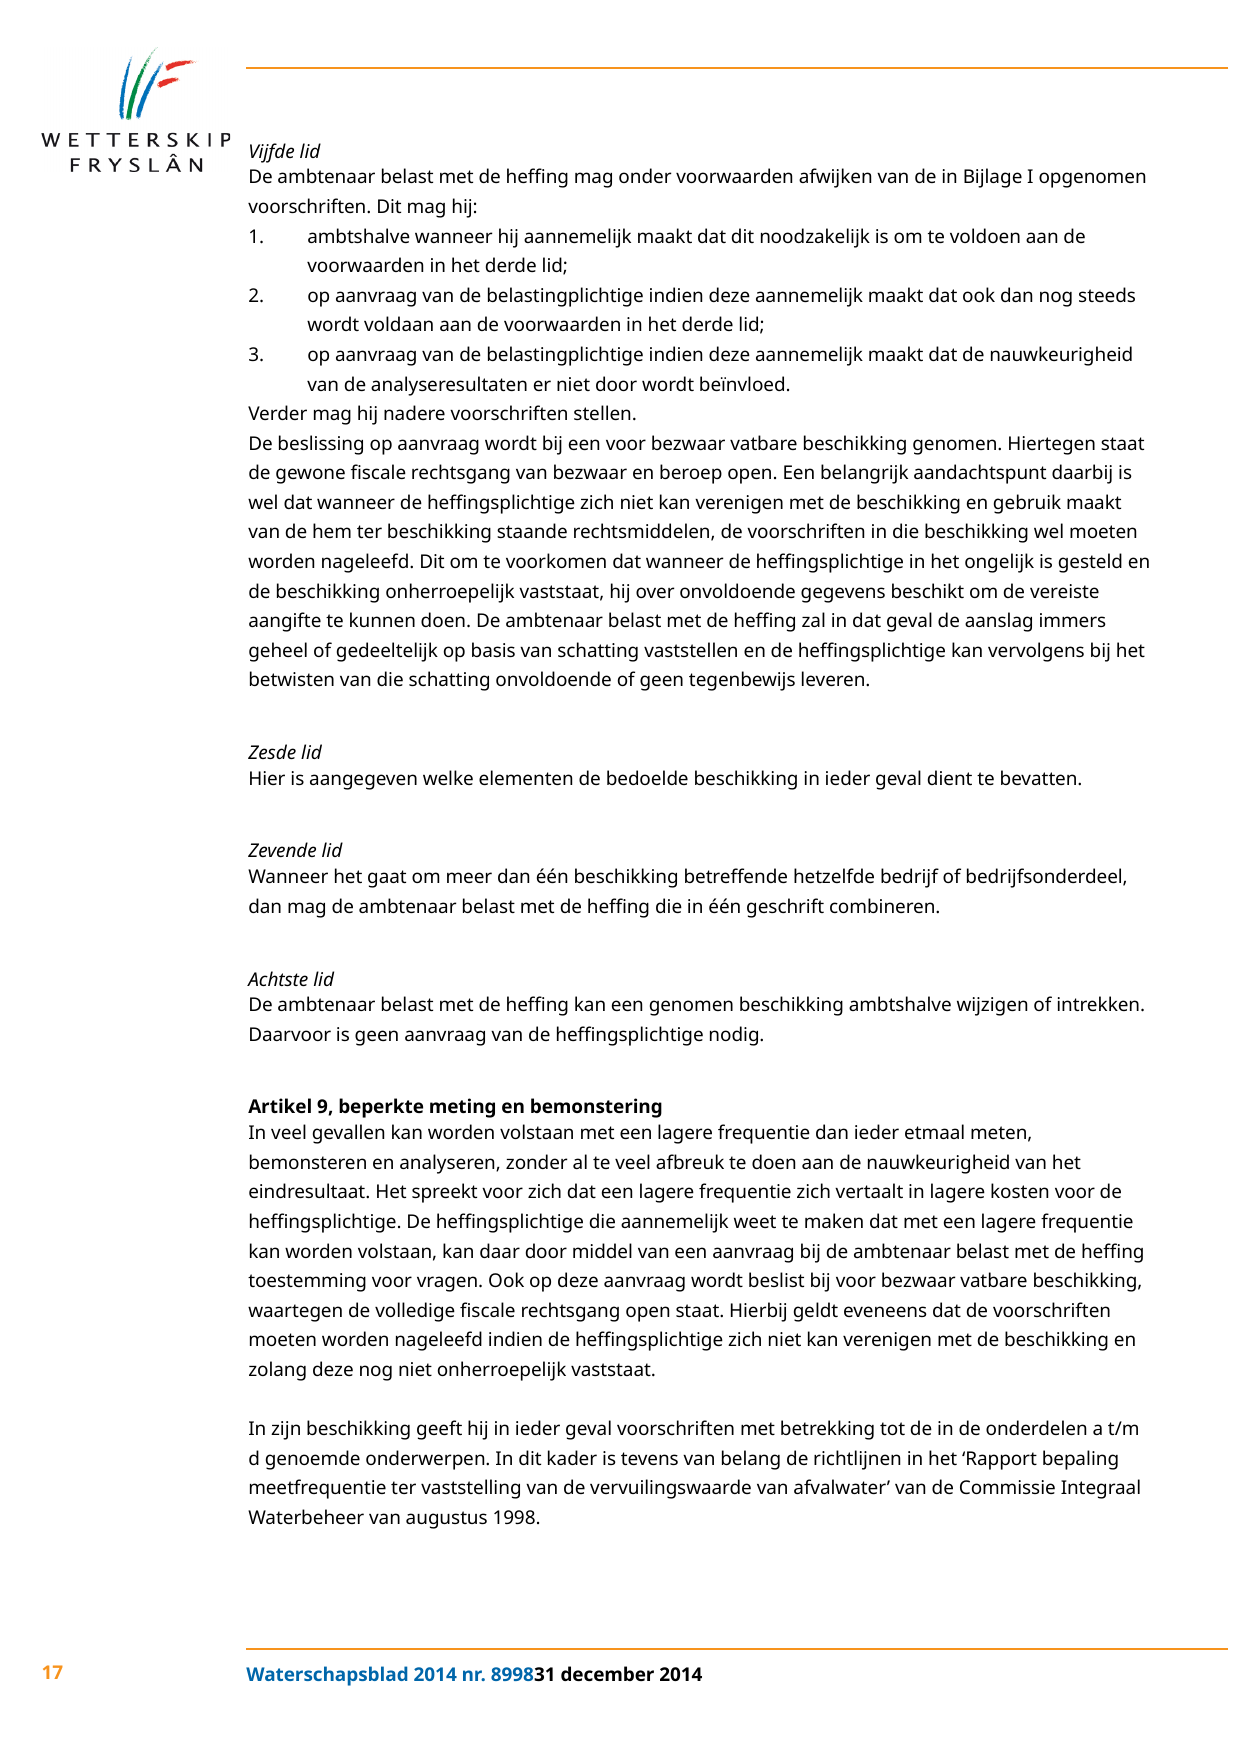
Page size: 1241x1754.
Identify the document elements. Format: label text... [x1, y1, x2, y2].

text De ambtenaar belast met de heffing mag onder voorwaarden afwijken van de in Bijlage I opgenomen voorschriften. Dit mag hij: [248, 164, 1152, 219]
text De beslissing op aanvraag wordt bij een voor bezwaar vatbare beschikking genomen. Hiertegen staat de gewone fiscale rechtsgang van bezwaar en beroep open. Een belangrijk aandachtspunt daarbij is wel dat wanneer de heffingsplichtige zich niet kan verenigen met de beschikking en gebruik maakt van de hem ter beschikking staande rechtsmiddelen, de voorschriften in die beschikking wel moeten worden nageleefd. Dit om te voorkomen dat wanneer de heffingsplichtige in het ongelijk is gesteld en de beschikking onherroepelijk vaststaat, hij over onvoldoende gegevens beschikt om de vereiste aangifte te kunnen doen. De ambtenaar belast met de heffing zal in dat geval de aanslag immers geheel of gedeeltelijk op basis van schatting vaststellen en de heffingsplichtige kan vervolgens bij het betwisten van die schatting onvoldoende of geen tegenbewijs leveren. [248, 430, 1152, 692]
text Achtste lid [248, 966, 1152, 991]
text Wanneer het gaat om meer dan één beschikking betreffende hetzelfde bedrijf of bedrijfsonderdeel, dan mag de ambtenaar belast met de heffing die in één geschrift combineren. [248, 863, 1152, 919]
list ambtshalve wanneer hij aannemelijk maakt dat dit noodzakelijk is om te voldoen aan de voorwaarden in het derde lid; [248, 223, 1152, 278]
text Hier is aangegeven welke elementen de bedoelde beschikking in ieder geval dient te bevatten. [248, 765, 1152, 791]
text De ambtenaar belast met de heffing kan een genomen beschikking ambtshalve wijzigen of intrekken. Daarvoor is geen aanvraag van de heffingsplichtige nodig. [248, 991, 1152, 1047]
text In veel gevallen kan worden volstaan met een lagere frequentie dan ieder etmaal meten, bemonsteren en analyseren, zonder al te veel afbreuk te doen aan de nauwkeurigheid van het eindresultaat. Het spreekt voor zich dat een lagere frequentie zich vertaalt in lagere kosten voor de heffingsplichtige. De heffingsplichtige die aannemelijk weet te maken dat met een lagere frequentie kan worden volstaan, kan daar door middel van een aanvraag bij de ambtenaar belast met de heffing toestemming voor vragen. Ook op deze aanvraag wordt beslist bij voor bezwaar vatbare beschikking, waartegen de volledige fiscale rechtsgang open staat. Hierbij geldt eveneens dat de voorschriften moeten worden nageleefd indien de heffingsplichtige zich niet kan verenigen met de beschikking en zolang deze nog niet onherroepelijk vaststaat. [248, 1119, 1152, 1382]
list op aanvraag van de belastingplichtige indien deze aannemelijk maakt dat de nauwkeurigheid van de analyseresultaten er niet door wordt beïnvloed. [248, 341, 1152, 396]
list op aanvraag van de belastingplichtige indien deze aannemelijk maakt dat ook dan nog steeds wordt voldaan aan de voorwaarden in het derde lid; [248, 282, 1152, 337]
text Zesde lid [248, 739, 1152, 765]
text Artikel 9, beperkte meting en bemonstering [248, 1094, 1152, 1119]
text In zijn beschikking geeft hij in ieder geval voorschriften met betrekking tot de in de onderdelen a t/m d genoemde onderwerpen. In dit kader is tevens van belang de richtlijnen in het ‘Rapport bepaling meetfrequentie ter vaststelling van de vervuilingswaarde van afvalwater’ van de Commissie Integraal Waterbeheer van augustus 1998. [248, 1415, 1152, 1530]
picture [41, 47, 231, 172]
text Zevende lid [248, 838, 1152, 863]
text Vijfde lid [248, 138, 1152, 164]
text Verder mag hij nadere voorschriften stellen. [248, 400, 1152, 426]
